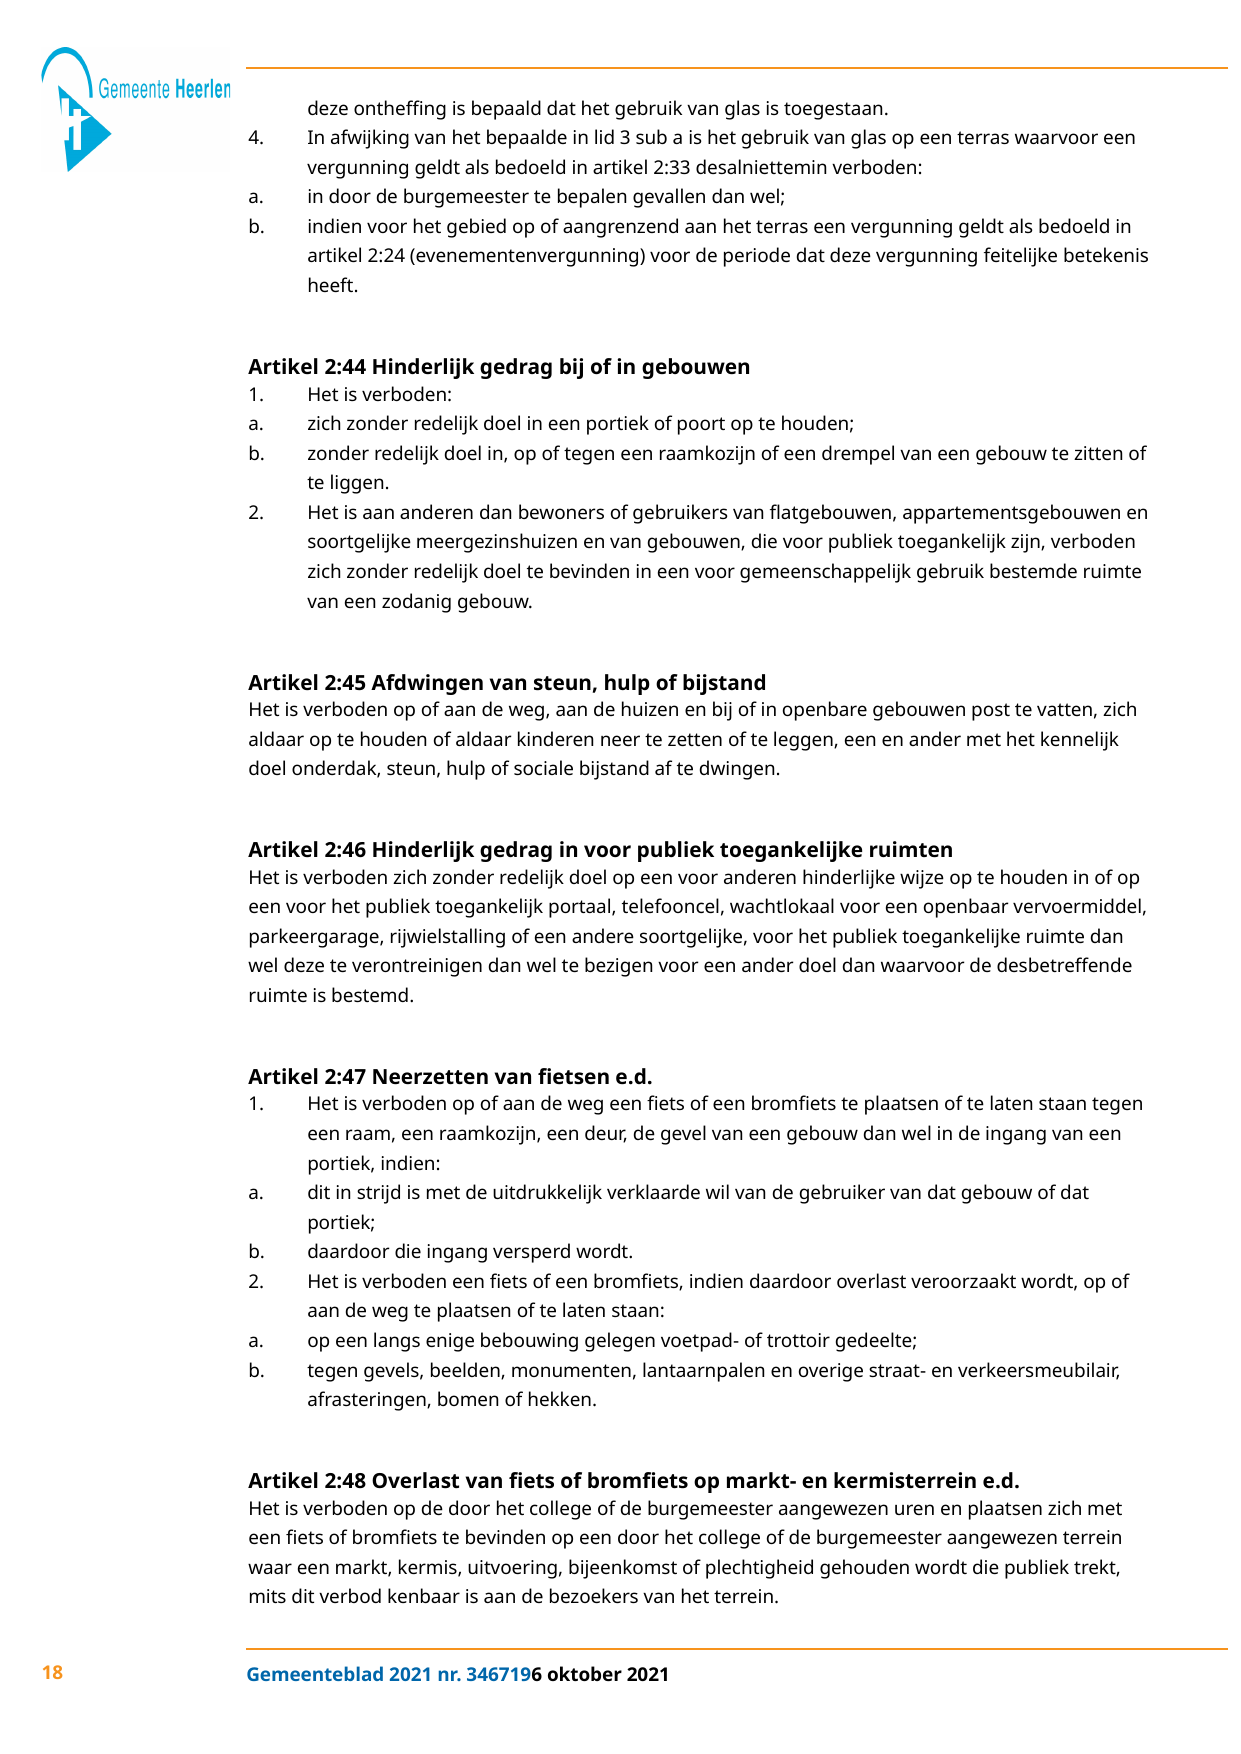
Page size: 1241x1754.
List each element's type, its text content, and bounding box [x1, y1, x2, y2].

list zich zonder redelijk doel in een portiek of poort op te houden; [248, 410, 1152, 436]
text Artikel 2:44 Hinderlijk gedrag bij of in gebouwen [248, 352, 1152, 381]
list Het is aan anderen dan bewoners of gebruikers van flatgebouwen, appartementsgebouwen en soortgelijke meergezinshuizen en van gebouwen, die voor publiek toegankelijk zijn, verboden zich zonder redelijk doel te bevinden in een voor gemeenschappelijk gebruik bestemde ruimte van een zodanig gebouw. [248, 499, 1152, 613]
text Het is verboden op of aan de weg, aan de huizen en bij of in openbare gebouwen post te vatten, zich aldaar op te houden of aldaar kinderen neer te zetten of te leggen, een en ander met het kennelijk doel onderdak, steun, hulp of sociale bijstand af te dwingen. [248, 696, 1152, 781]
text Het is verboden op de door het college of de burgemeester aangewezen uren en plaatsen zich met een fiets of bromfiets te bevinden op een door het college of de burgemeester aangewezen terrein waar een markt, kermis, uitvoering, bijeenkomst of plechtigheid gehouden wordt die publiek trekt, mits dit verbod kenbaar is aan de bezoekers van het terrein. [248, 1495, 1152, 1609]
list op een langs enige bebouwing gelegen voetpad- of trottoir gedeelte; [248, 1327, 1152, 1353]
list dit in strijd is met de uitdrukkelijk verklaarde wil van de gebruiker van dat gebouw of dat portiek; [248, 1179, 1152, 1235]
list indien voor het gebied op of aangrenzend aan het terras een vergunning geldt als bedoeld in artikel 2:24 (evenementenvergunning) voor de periode dat deze vergunning feitelijke betekenis heeft. [248, 213, 1152, 298]
list daardoor die ingang versperd wordt. [248, 1238, 1152, 1264]
list deze ontheffing is bepaald dat het gebruik van glas is toegestaan. [248, 95, 1152, 121]
picture [41, 47, 231, 172]
list Het is verboden: [248, 381, 1152, 406]
list In afwijking van het bepaalde in lid 3 sub a is het gebruik van glas op een terras waarvoor een vergunning geldt als bedoeld in artikel 2:33 desalniettemin verboden: [248, 124, 1152, 180]
text Artikel 2:47 Neerzetten van fietsen e.d. [248, 1062, 1152, 1091]
text Artikel 2:46 Hinderlijk gedrag in voor publiek toegankelijke ruimten [248, 835, 1152, 864]
list Het is verboden een fiets of een bromfiets, indien daardoor overlast veroorzaakt wordt, op of aan de weg te plaatsen of te laten staan: [248, 1268, 1152, 1323]
list zonder redelijk doel in, op of tegen een raamkozijn of een drempel van een gebouw te zitten of te liggen. [248, 440, 1152, 495]
list tegen gevels, beelden, monumenten, lantaarnpalen en overige straat- en verkeersmeubilair, afrasteringen, bomen of hekken. [248, 1357, 1152, 1412]
picture [41, 47, 59, 70]
list Het is verboden op of aan de weg een fiets of een bromfiets te plaatsen of te laten staan tegen een raam, een raamkozijn, een deur, de gevel van een gebouw dan wel in de ingang van een portiek, indien: [248, 1091, 1152, 1176]
text Artikel 2:48 Overlast van fiets of bromfiets op markt- en kermisterrein e.d. [248, 1466, 1152, 1495]
text Het is verboden zich zonder redelijk doel op een voor anderen hinderlijke wijze op te houden in of op een voor het publiek toegankelijk portaal, telefooncel, wachtlokaal voor een openbaar vervoermiddel, parkeergarage, rijwielstalling of een andere soortgelijke, voor het publiek toegankelijke ruimte dan wel deze te verontreinigen dan wel te bezigen voor een ander doel dan waarvoor de desbetreffende ruimte is bestemd. [248, 864, 1152, 1008]
list in door de burgemeester te bepalen gevallen dan wel; [248, 183, 1152, 209]
text Artikel 2:45 Afdwingen van steun, hulp of bijstand [248, 668, 1152, 696]
